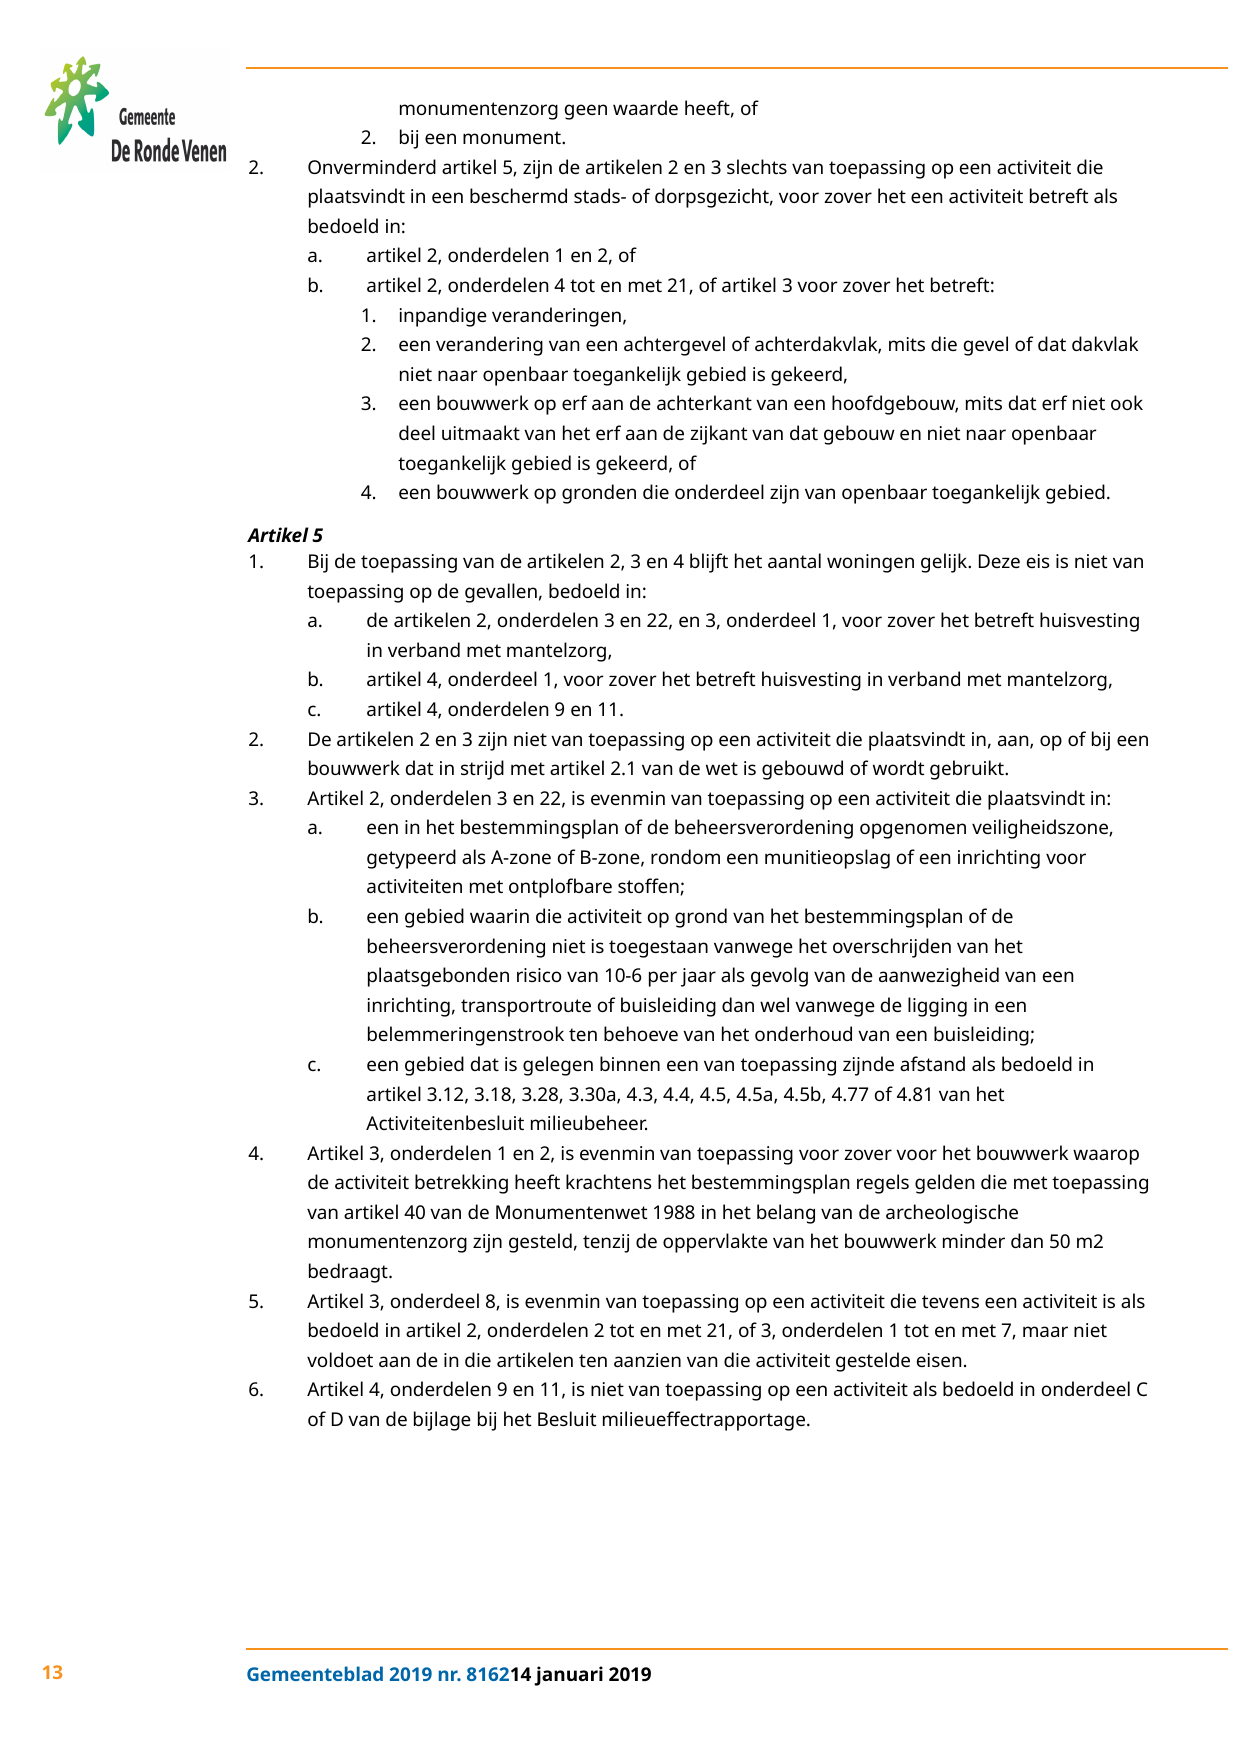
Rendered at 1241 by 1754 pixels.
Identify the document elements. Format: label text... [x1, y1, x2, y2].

list een gebied waarin die activiteit op grond van het bestemmingsplan of de beheersverordening niet is toegestaan vanwege het overschrijden van het plaatsgebonden risico van 10-6 per jaar als gevolg van de aanwezigheid van een inrichting, transportroute of buisleiding dan wel vanwege de ligging in een belemmeringenstrook ten behoeve van het onderhoud van een buisleiding; [307, 903, 1152, 1047]
picture [41, 47, 231, 172]
list een bouwwerk op erf aan de achterkant van een hoofdgebouw, mits dat erf niet ook deel uitmaakt van het erf aan de zijkant van dat gebouw en niet naar openbaar toegankelijk gebied is gekeerd, of [361, 391, 1152, 476]
list artikel 4, onderdelen 9 en 11. [307, 696, 1152, 722]
list de artikelen 2, onderdelen 3 en 22, en 3, onderdeel 1, voor zover het betreft huisvesting in verband met mantelzorg, [307, 607, 1152, 663]
list een verandering van een achtergevel of achterdakvlak, mits die gevel of dat dakvlak niet naar openbaar toegankelijk gebied is gekeerd, [361, 331, 1152, 387]
list artikel 2, onderdelen 4 tot en met 21, of artikel 3 voor zover het betreft: [307, 272, 1152, 298]
list Artikel 3, onderdelen 1 en 2, is evenmin van toepassing voor zover voor het bouwwerk waarop de activiteit betrekking heeft krachtens het bestemmingsplan regels gelden die met toepassing van artikel 40 van de Monumentenwet 1988 in het belang van de archeologische monumentenzorg zijn gesteld, tenzij de oppervlakte van het bouwwerk minder dan 50 m2 bedraagt. [248, 1140, 1152, 1284]
list artikel 2, onderdelen 1 en 2, of [307, 243, 1152, 268]
list inpandige veranderingen, [361, 302, 1152, 328]
list een gebied dat is gelegen binnen een van toepassing zijnde afstand als bedoeld in artikel 3.12, 3.18, 3.28, 3.30a, 4.3, 4.4, 4.5, 4.5a, 4.5b, 4.77 of 4.81 van het Activiteitenbesluit milieubeheer. [307, 1051, 1152, 1136]
list Artikel 2, onderdelen 3 en 22, is evenmin van toepassing op een activiteit die plaatsvindt in: [248, 785, 1152, 811]
list bij een monument. [361, 124, 1152, 150]
list een bouwwerk op gronden die onderdeel zijn van openbaar toegankelijk gebied. [361, 479, 1152, 505]
list artikel 4, onderdeel 1, voor zover het betreft huisvesting in verband met mantelzorg, [307, 667, 1152, 692]
list Artikel 3, onderdeel 8, is evenmin van toepassing op een activiteit die tevens een activiteit is als bedoeld in artikel 2, onderdelen 2 tot en met 21, of 3, onderdelen 1 tot en met 7, maar niet voldoet aan de in die artikelen ten aanzien van die activiteit gestelde eisen. [248, 1288, 1152, 1373]
list Bij de toepassing van de artikelen 2, 3 en 4 blijft het aantal woningen gelijk. Deze eis is niet van toepassing op de gevallen, bedoeld in: [248, 548, 1152, 603]
list Artikel 4, onderdelen 9 en 11, is niet van toepassing op een activiteit als bedoeld in onderdeel C of D van de bijlage bij het Besluit milieueffectrapportage. [248, 1377, 1152, 1432]
list monumentenzorg geen waarde heeft, of [361, 95, 1152, 121]
list Onverminderd artikel 5, zijn de artikelen 2 en 3 slechts van toepassing op een activiteit die plaatsvindt in een beschermd stads- of dorpsgezicht, voor zover het een activiteit betreft als bedoeld in: [248, 154, 1152, 239]
list De artikelen 2 en 3 zijn niet van toepassing op een activiteit die plaatsvindt in, aan, op of bij een bouwwerk dat in strijd met artikel 2.1 van de wet is gebouwd of wordt gebruikt. [248, 726, 1152, 781]
text Artikel 5 [248, 522, 1152, 548]
list een in het bestemmingsplan of de beheersverordening opgenomen veiligheidszone, getypeerd als A-zone of B-zone, rondom een munitieopslag of een inrichting voor activiteiten met ontplofbare stoffen; [307, 814, 1152, 899]
